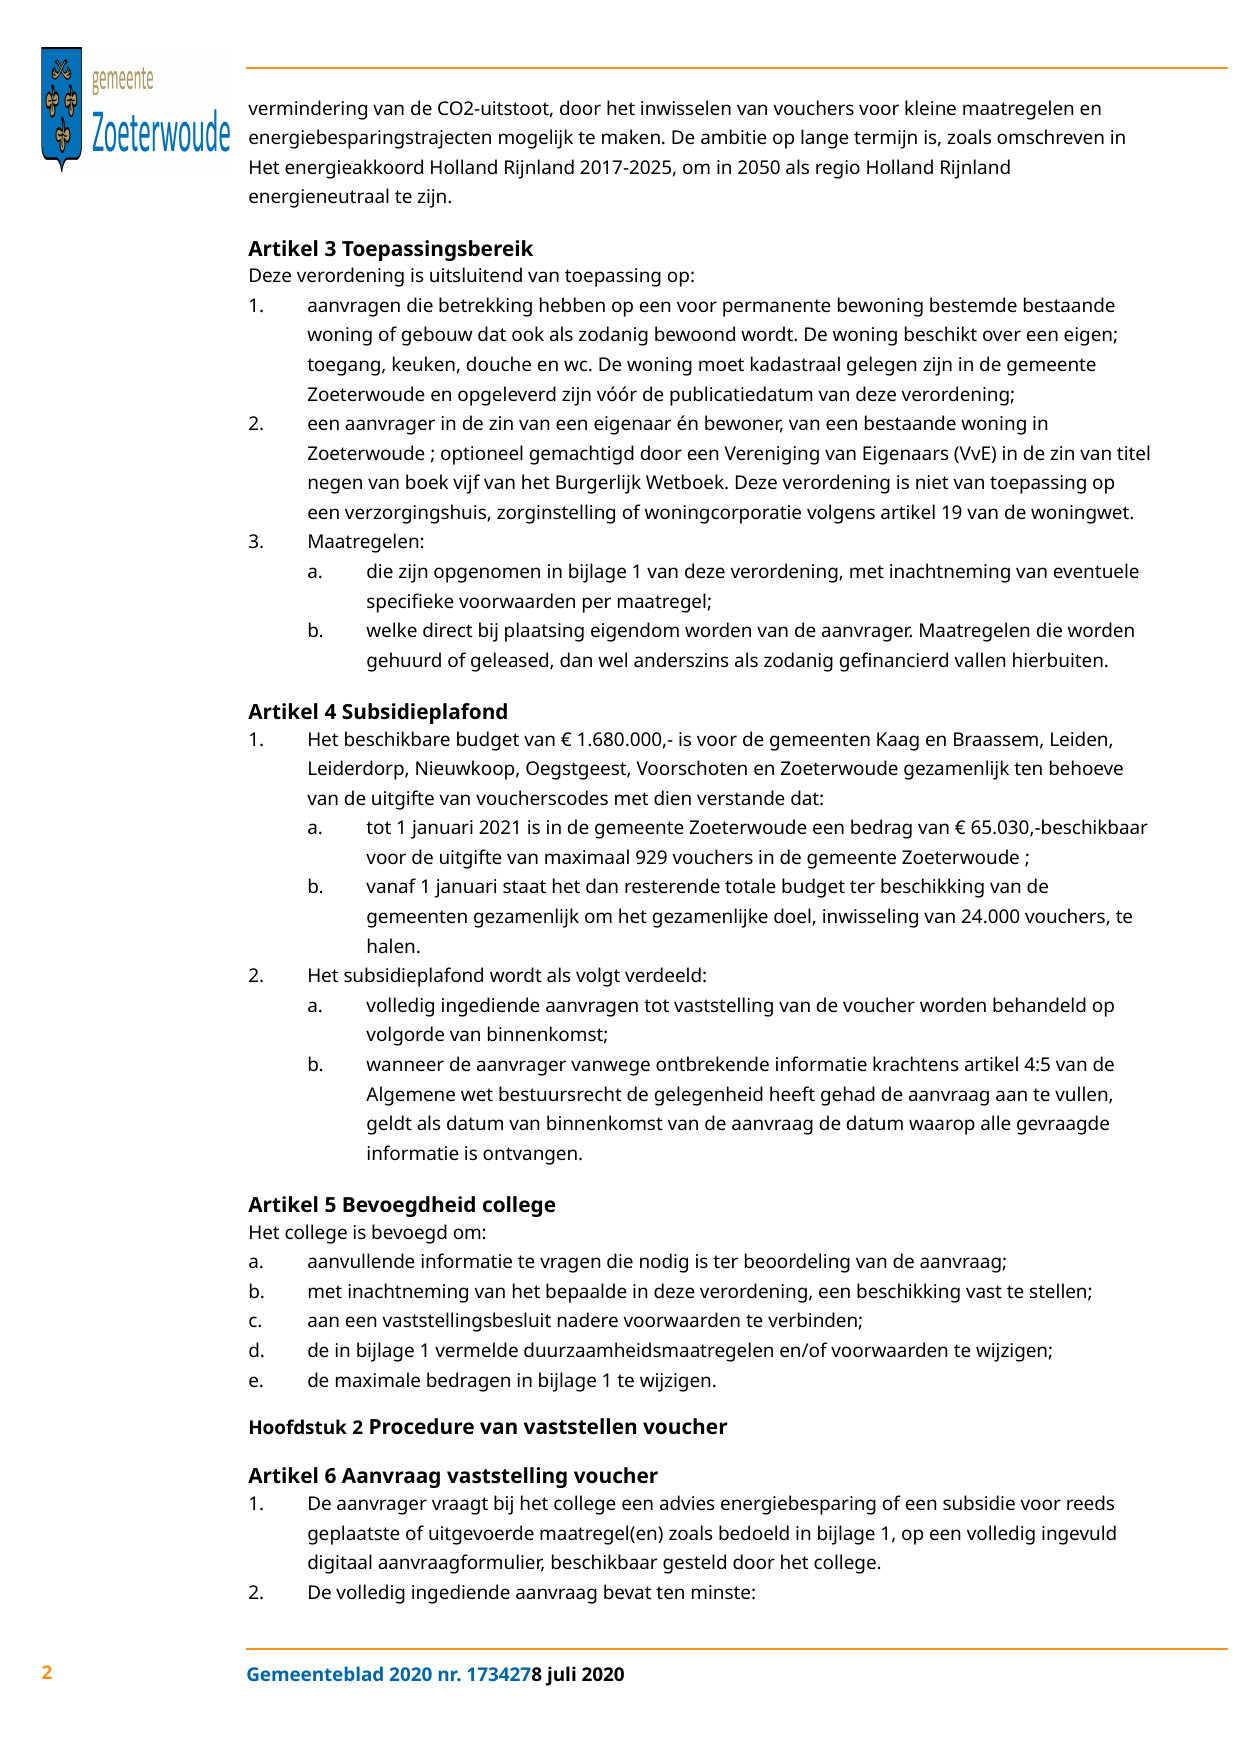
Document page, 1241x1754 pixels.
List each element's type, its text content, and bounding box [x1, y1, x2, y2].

picture [41, 47, 231, 172]
list met inachtneming van het bepaalde in deze verordening, een beschikking vast te stellen; [248, 1278, 1152, 1304]
list Het beschikbare budget van € 1.680.000,- is voor de gemeenten Kaag en Braassem, Leiden, Leiderdorp, Nieuwkoop, Oegstgeest, Voorschoten en Zoeterwoude gezamenlijk ten behoeve van de uitgifte van voucherscodes met dien verstande dat: [248, 726, 1152, 811]
list vanaf 1 januari staat het dan resterende totale budget ter beschikking van de gemeenten gezamenlijk om het gezamenlijke doel, inwisseling van 24.000 vouchers, te halen. [307, 874, 1152, 959]
list tot 1 januari 2021 is in de gemeente Zoeterwoude een bedrag van € 65.030,-beschikbaar voor de uitgifte van maximaal 929 vouchers in de gemeente Zoeterwoude ; [307, 814, 1152, 870]
list aanvullende informatie te vragen die nodig is ter beoordeling van de aanvraag; [248, 1248, 1152, 1274]
text Artikel 4 Subsidieplafond [248, 697, 1152, 726]
text Artikel 3 Toepassingsbereik [248, 234, 1152, 262]
text Hoofdstuk 2 Procedure van vaststellen voucher [248, 1412, 1152, 1441]
text Artikel 5 Bevoegdheid college [248, 1190, 1152, 1219]
list Het subsidieplafond wordt als volgt verdeeld: [248, 962, 1152, 988]
list de maximale bedragen in bijlage 1 te wijzigen. [248, 1367, 1152, 1392]
text Artikel 6 Aanvraag vaststelling voucher [248, 1462, 1152, 1490]
list wanneer de aanvrager vanwege ontbrekende informatie krachtens artikel 4:5 van de Algemene wet bestuursrecht de gelegenheid heeft gehad de aanvraag aan te vullen, geldt als datum van binnenkomst van de aanvraag de datum waarop alle gevraagde informatie is ontvangen. [307, 1051, 1152, 1166]
list De volledig ingediende aanvraag bevat ten minste: [248, 1579, 1152, 1604]
list welke direct bij plaatsing eigendom worden van de aanvrager. Maatregelen die worden gehuurd of geleased, dan wel anderszins als zodanig gefinancierd vallen hierbuiten. [307, 617, 1152, 673]
list die zijn opgenomen in bijlage 1 van deze verordening, met inachtneming van eventuele specifieke voorwaarden per maatregel; [307, 558, 1152, 613]
text Het college is bevoegd om: [248, 1219, 1152, 1244]
text vermindering van de CO2-uitstoot, door het inwisselen van vouchers voor kleine maatregelen en energiebesparingstrajecten mogelijk te maken. De ambitie op lange termijn is, zoals omschreven in Het energieakkoord Holland Rijnland 2017-2025, om in 2050 als regio Holland Rijnland energieneutraal te zijn. [248, 95, 1152, 209]
list aanvragen die betrekking hebben op een voor permanente bewoning bestemde bestaande woning of gebouw dat ook als zodanig bewoond wordt. De woning beschikt over een eigen; toegang, keuken, douche en wc. De woning moet kadastraal gelegen zijn in de gemeente Zoeterwoude en opgeleverd zijn vóór de publicatiedatum van deze verordening; [248, 292, 1152, 406]
list een aanvrager in de zin van een eigenaar én bewoner, van een bestaande woning in Zoeterwoude ; optioneel gemachtigd door een Vereniging van Eigenaars (VvE) in de zin van titel negen van boek vijf van het Burgerlijk Wetboek. Deze verordening is niet van toepassing op een verzorgingshuis, zorginstelling of woningcorporatie volgens artikel 19 van de woningwet. [248, 410, 1152, 525]
list de in bijlage 1 vermelde duurzaamheidsmaatregelen en/of voorwaarden te wijzigen; [248, 1337, 1152, 1363]
text Deze verordening is uitsluitend van toepassing op: [248, 262, 1152, 288]
list aan een vaststellingsbesluit nadere voorwaarden te verbinden; [248, 1308, 1152, 1333]
list Maatregelen: [248, 529, 1152, 554]
list volledig ingediende aanvragen tot vaststelling van de voucher worden behandeld op volgorde van binnenkomst; [307, 992, 1152, 1047]
list De aanvrager vraagt bij het college een advies energiebesparing of een subsidie voor reeds geplaatste of uitgevoerde maatregel(en) zoals bedoeld in bijlage 1, op een volledig ingevuld digitaal aanvraagformulier, beschikbaar gesteld door het college. [248, 1490, 1152, 1575]
